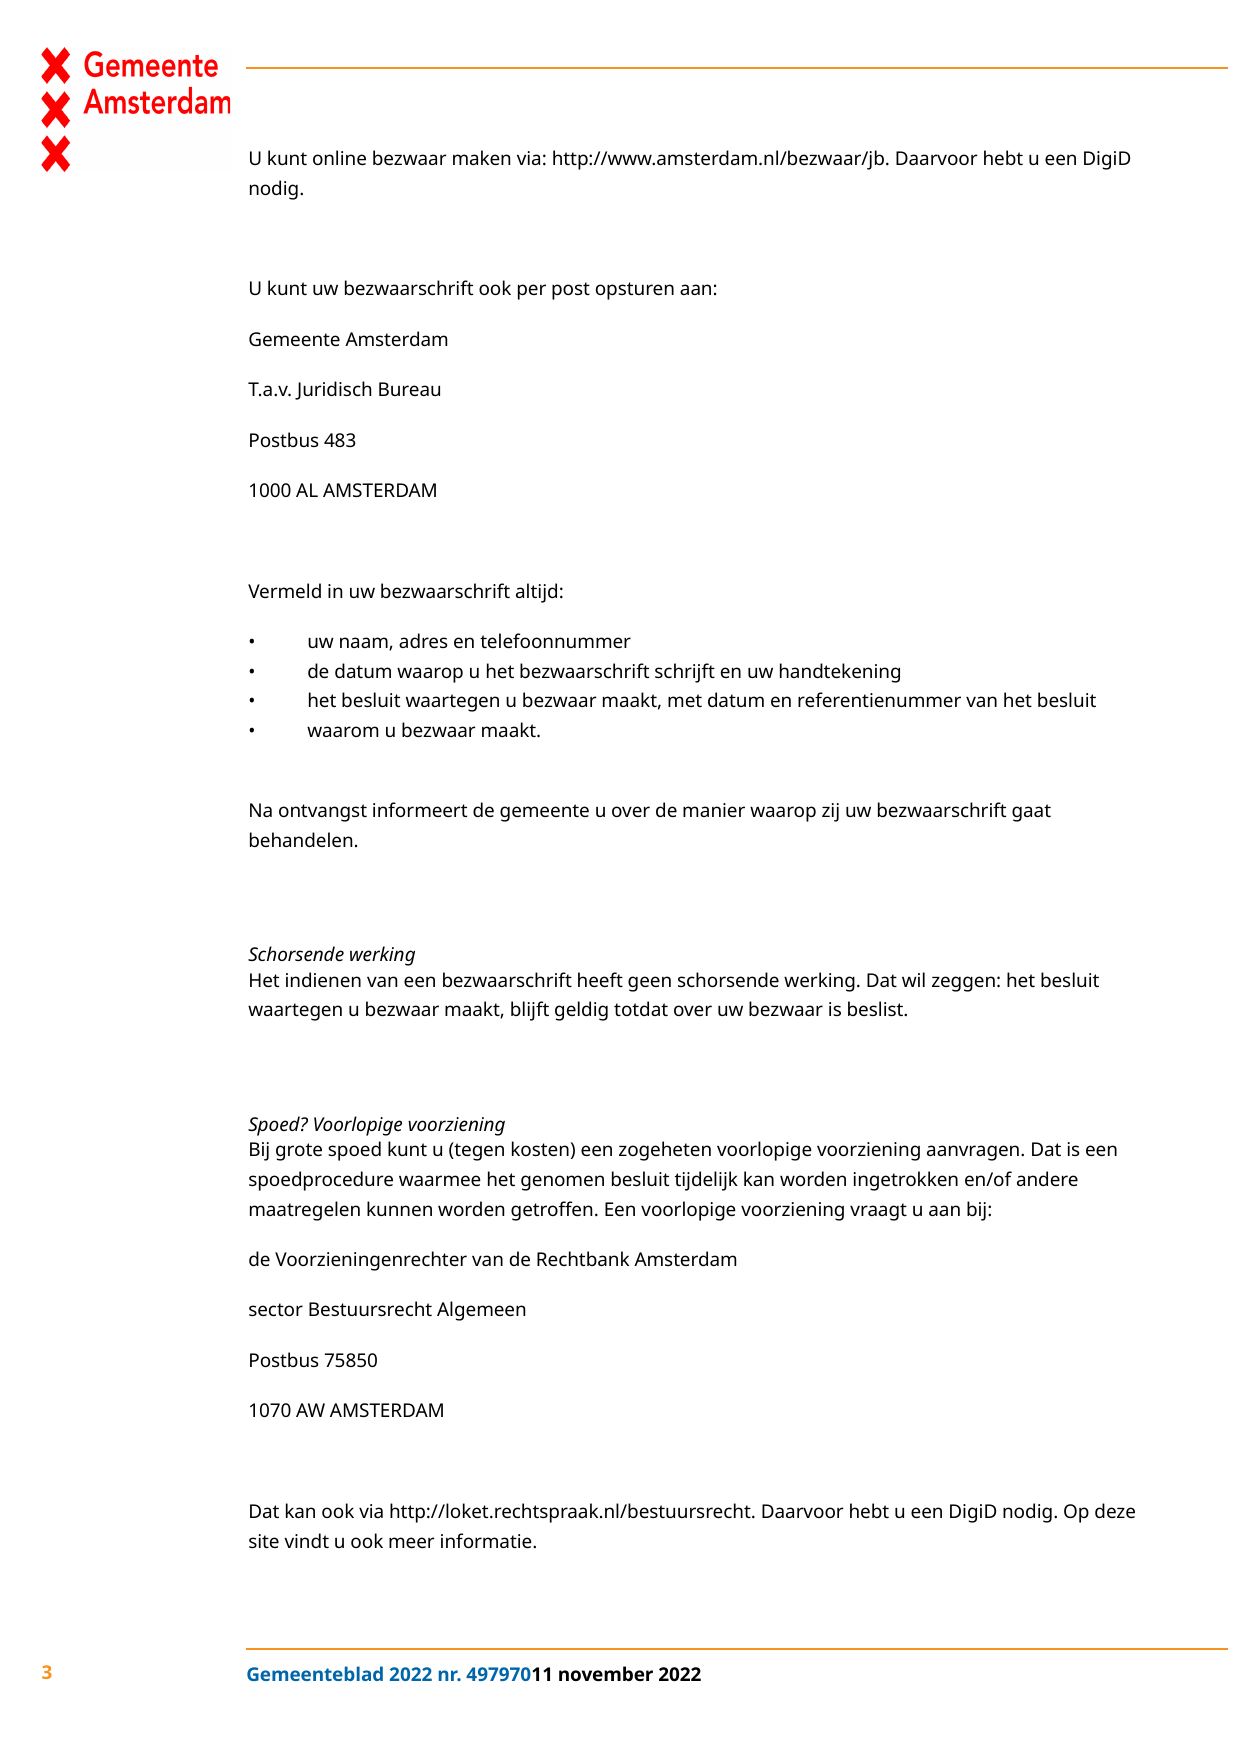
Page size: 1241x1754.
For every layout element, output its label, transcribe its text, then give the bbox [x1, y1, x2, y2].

list het besluit waartegen u bezwaar maakt, met datum en referentienummer van het besluit [248, 688, 1152, 713]
text 1070 AW AMSTERDAM [248, 1397, 1152, 1423]
text Bij grote spoed kunt u (tegen kosten) een zogeheten voorlopige voorziening aanvragen. Dat is een spoedprocedure waarmee het genomen besluit tijdelijk kan worden ingetrokken en/of andere maatregelen kunnen worden getroffen. Een voorlopige voorziening vraagt u aan bij: [248, 1137, 1152, 1222]
list de datum waarop u het bezwaarschrift schrijft en uw handtekening [248, 658, 1152, 684]
text Gemeente Amsterdam [248, 326, 1152, 352]
text Het indienen van een bezwaarschrift heeft geen schorsende werking. Dat wil zeggen: het besluit waartegen u bezwaar maakt, blijft geldig totdat over uw bezwaar is beslist. [248, 967, 1152, 1022]
text 1000 AL AMSTERDAM [248, 477, 1152, 503]
list uw naam, adres en telefoonnummer [248, 628, 1152, 654]
text Schorsende werking [248, 941, 1152, 967]
text T.a.v. Juridisch Bureau [248, 376, 1152, 402]
picture [41, 47, 231, 172]
text de Voorzieningenrechter van de Rechtbank Amsterdam [248, 1246, 1152, 1272]
text Dat kan ook via http://loket.rechtspraak.nl/bestuursrecht. Daarvoor hebt u een DigiD nodig. Op deze site vindt u ook meer informatie. [248, 1498, 1152, 1554]
text Na ontvangst informeert de gemeente u over de manier waarop zij uw bezwaarschrift gaat behandelen. [248, 797, 1152, 853]
text U kunt uw bezwaarschrift ook per post opsturen aan: [248, 276, 1152, 301]
text Postbus 483 [248, 427, 1152, 453]
list waarom u bezwaar maakt. [248, 717, 1152, 743]
text Postbus 75850 [248, 1347, 1152, 1373]
text sector Bestuursrecht Algemeen [248, 1297, 1152, 1322]
text U kunt online bezwaar maken via: http://www.amsterdam.nl/bezwaar/jb. Daarvoor hebt u een DigiD nodig. [248, 145, 1152, 201]
text Spoed? Voorlopige voorziening [248, 1111, 1152, 1137]
text Vermeld in uw bezwaarschrift altijd: [248, 578, 1152, 604]
